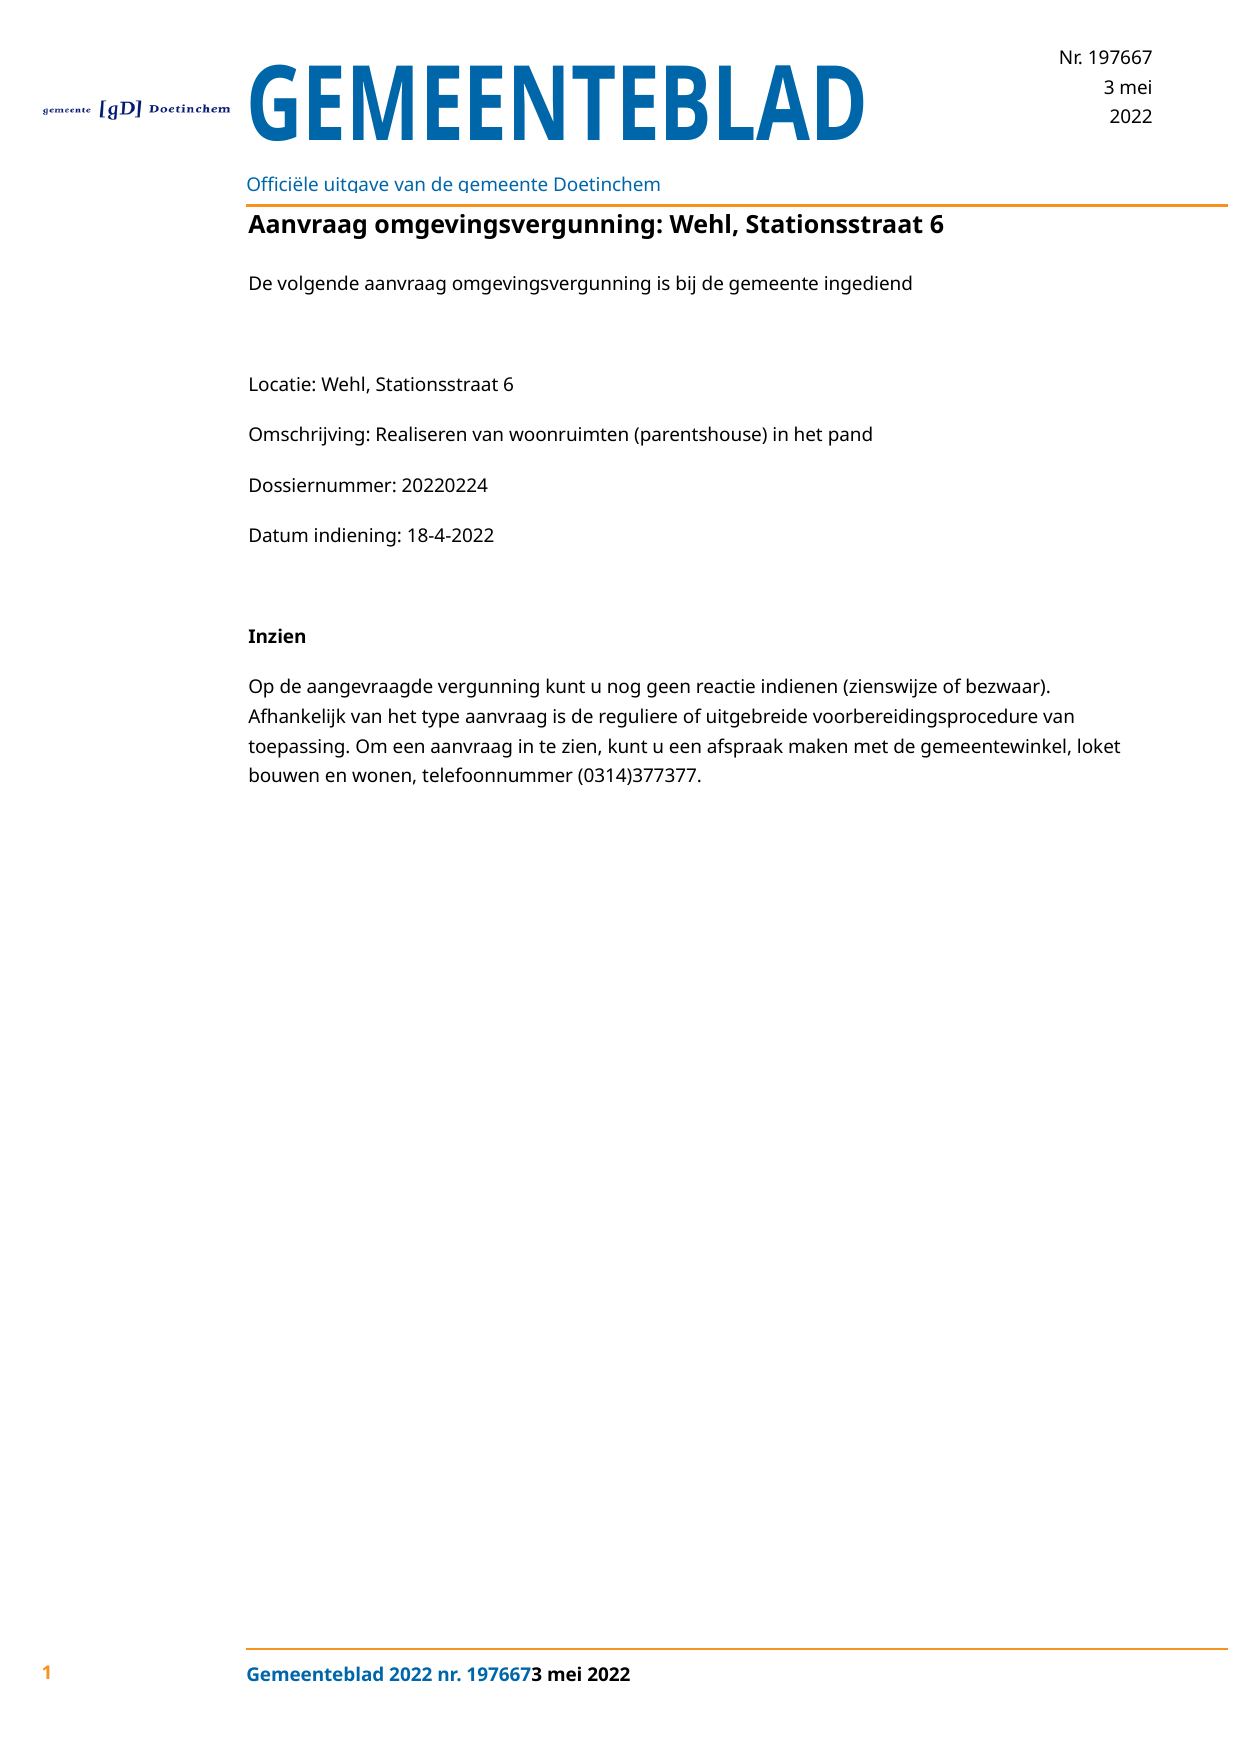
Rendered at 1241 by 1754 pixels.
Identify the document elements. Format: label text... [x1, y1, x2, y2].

text Locatie: Wehl, Stationsstraat 6 [248, 371, 1152, 397]
text Aanvraag omgevingsvergunning: Wehl, Stationsstraat 6 [248, 207, 1152, 241]
text Dossiernummer: 20220224 [248, 472, 1152, 498]
text Omschrijving: Realiseren van woonruimten (parentshouse) in het pand [248, 422, 1152, 447]
text Op de aangevraagde vergunning kunt u nog geen reactie indienen (zienswijze of bezwaar). Afhankelijk van het type aanvraag is de reguliere of uitgebreide voorbereidingsprocedure van toepassing. Om een aanvraag in te zien, kunt u een afspraak maken met de gemeentewinkel, loket bouwen en wonen, telefoonnummer (0314)377377. [248, 674, 1152, 788]
text Datum indiening: 18-4-2022 [248, 522, 1152, 548]
text De volgende aanvraag omgevingsvergunning is bij de gemeente ingediend [248, 270, 1152, 296]
picture [41, 47, 231, 172]
text Inzien [248, 623, 1152, 649]
